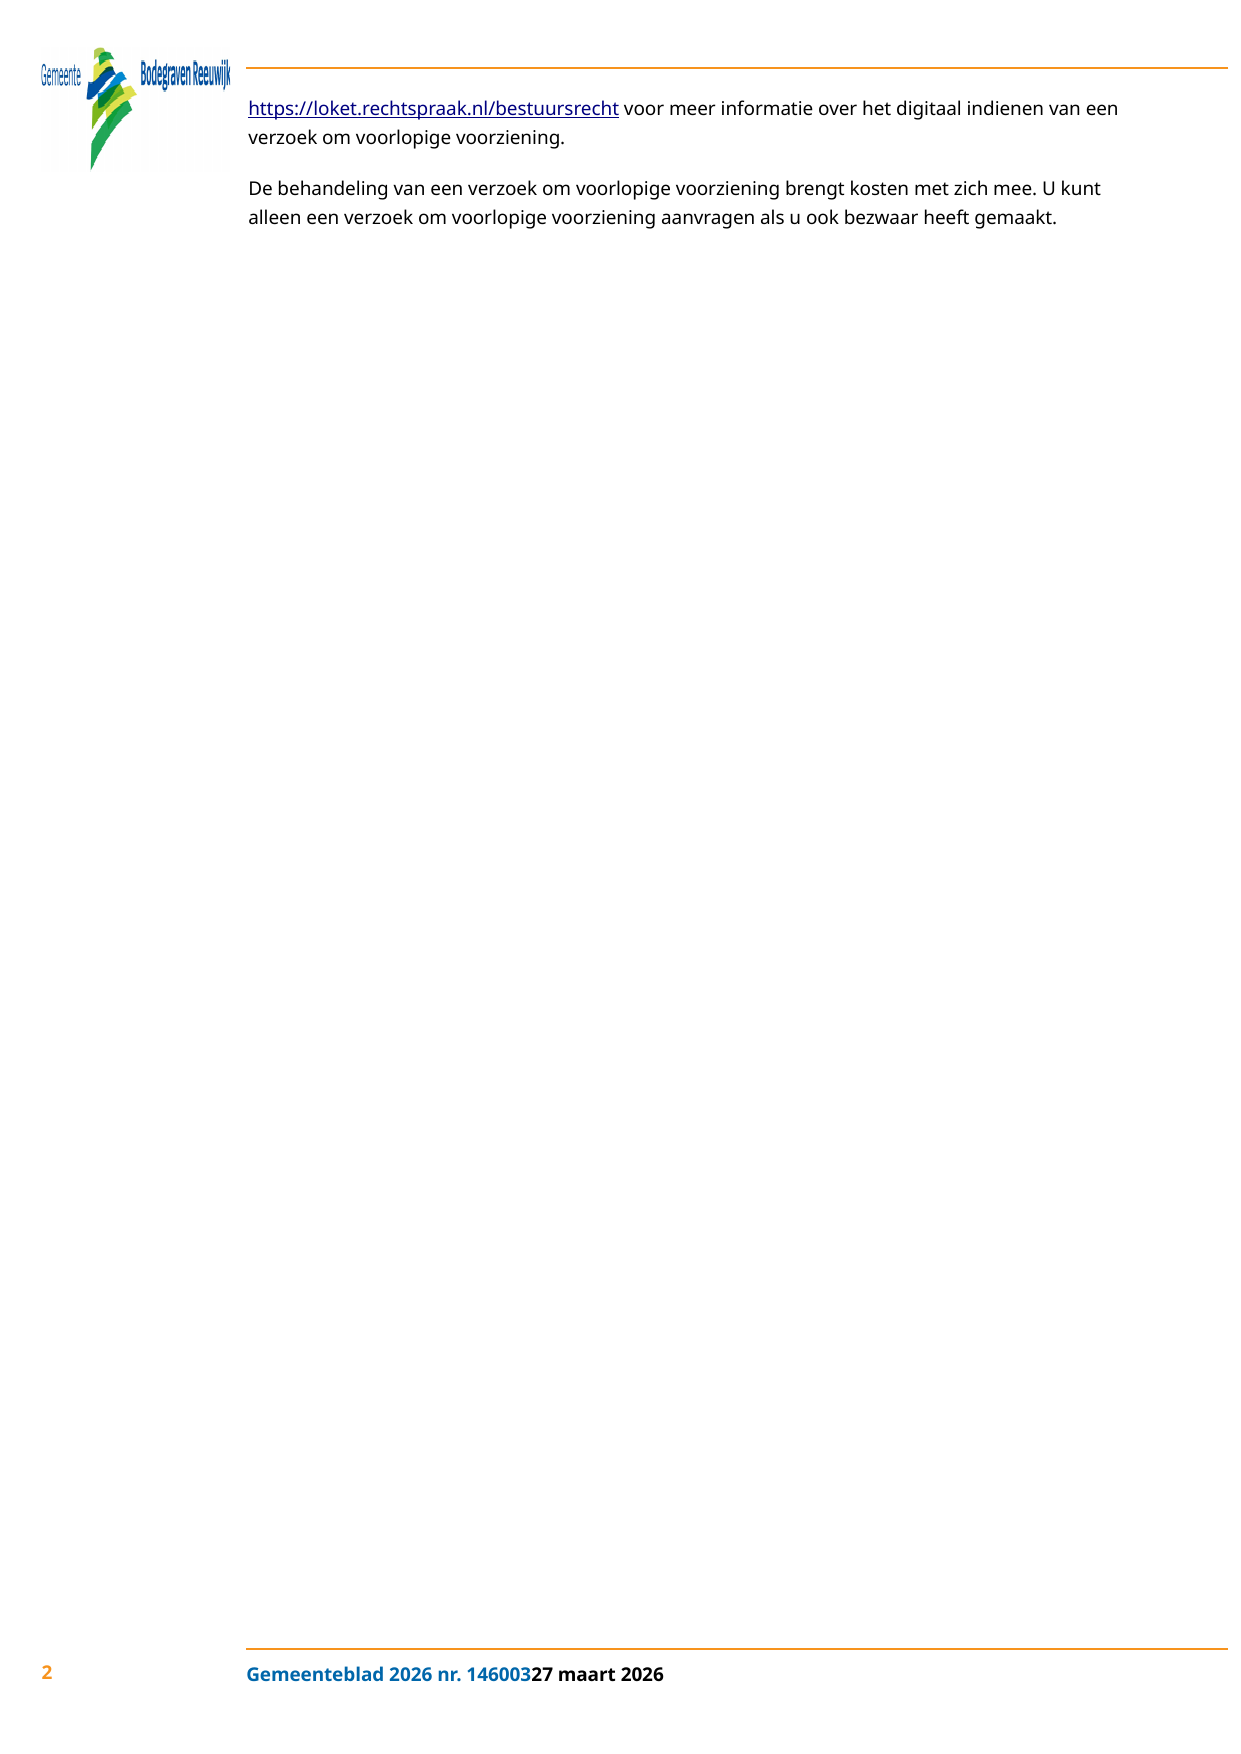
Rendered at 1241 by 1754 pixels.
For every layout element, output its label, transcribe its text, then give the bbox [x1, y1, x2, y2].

text https://loket.rechtspraak.nl/bestuursrecht voor meer informatie over het digitaal indienen van een verzoek om voorlopige voorziening. [248, 95, 1152, 150]
text De behandeling van een verzoek om voorlopige voorziening brengt kosten met zich mee. U kunt alleen een verzoek om voorlopige voorziening aanvragen als u ook bezwaar heeft gemaakt. [248, 175, 1152, 230]
picture [41, 47, 231, 172]
